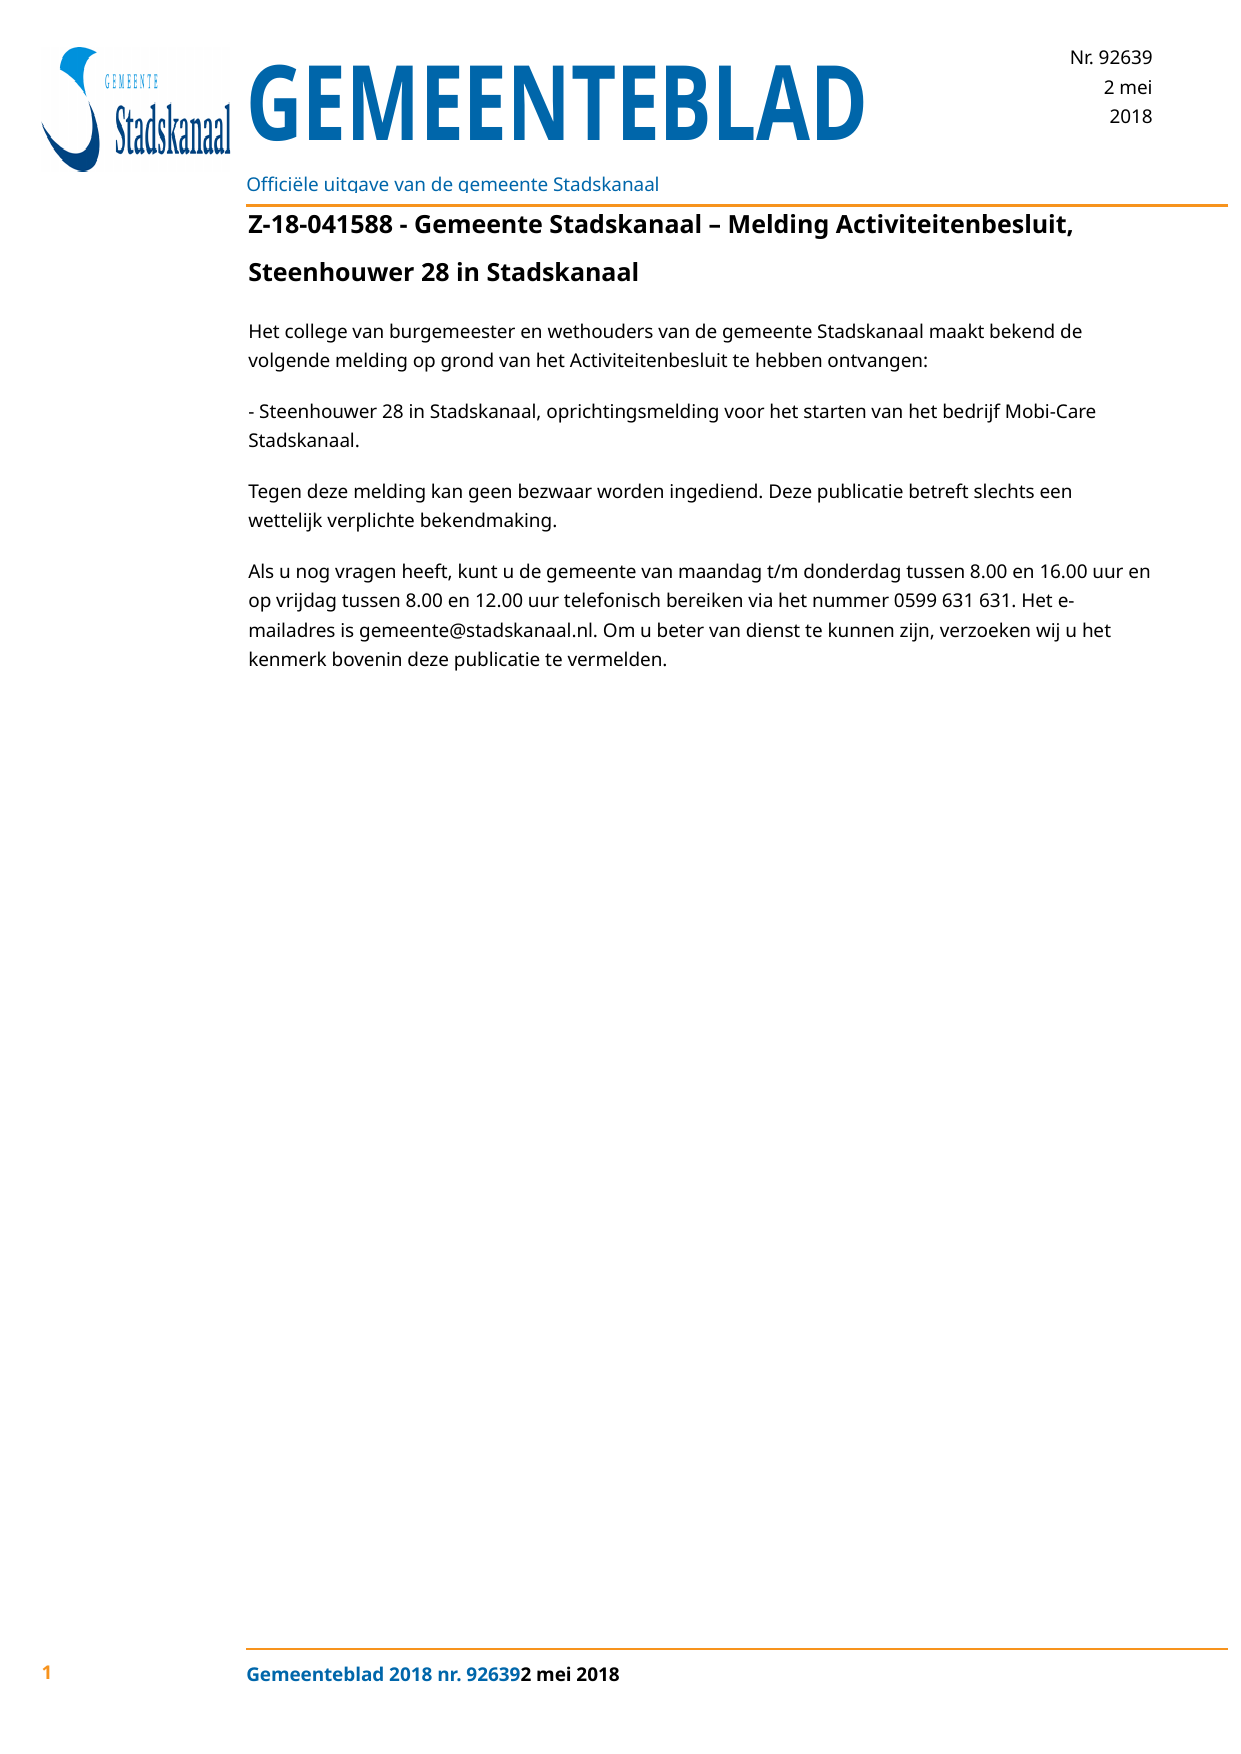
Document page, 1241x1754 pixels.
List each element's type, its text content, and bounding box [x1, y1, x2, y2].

text Z-18-041588 - Gemeente Stadskanaal – Melding Activiteitenbesluit, Steenhouwer 28 in Stadskanaal [248, 207, 1152, 288]
text Het college van burgemeester en wethouders van de gemeente Stadskanaal maakt bekend de volgende melding op grond van het Activiteitenbesluit te hebben ontvangen: [248, 318, 1152, 373]
text Tegen deze melding kan geen bezwaar worden ingediend. Deze publicatie betreft slechts een wettelijk verplichte bekendmaking. [248, 478, 1152, 533]
text Als u nog vragen heeft, kunt u de gemeente van maandag t/m donderdag tussen 8.00 en 16.00 uur en op vrijdag tussen 8.00 en 12.00 uur telefonisch bereiken via het nummer 0599 631 631. Het e-mailadres is gemeente@stadskanaal.nl. Om u beter van dienst te kunnen zijn, verzoeken wij u het kenmerk bovenin deze publicatie te vermelden. [248, 558, 1152, 672]
picture [41, 47, 231, 172]
text - Steenhouwer 28 in Stadskanaal, oprichtingsmelding voor het starten van het bedrijf Mobi-Care Stadskanaal. [248, 398, 1152, 453]
